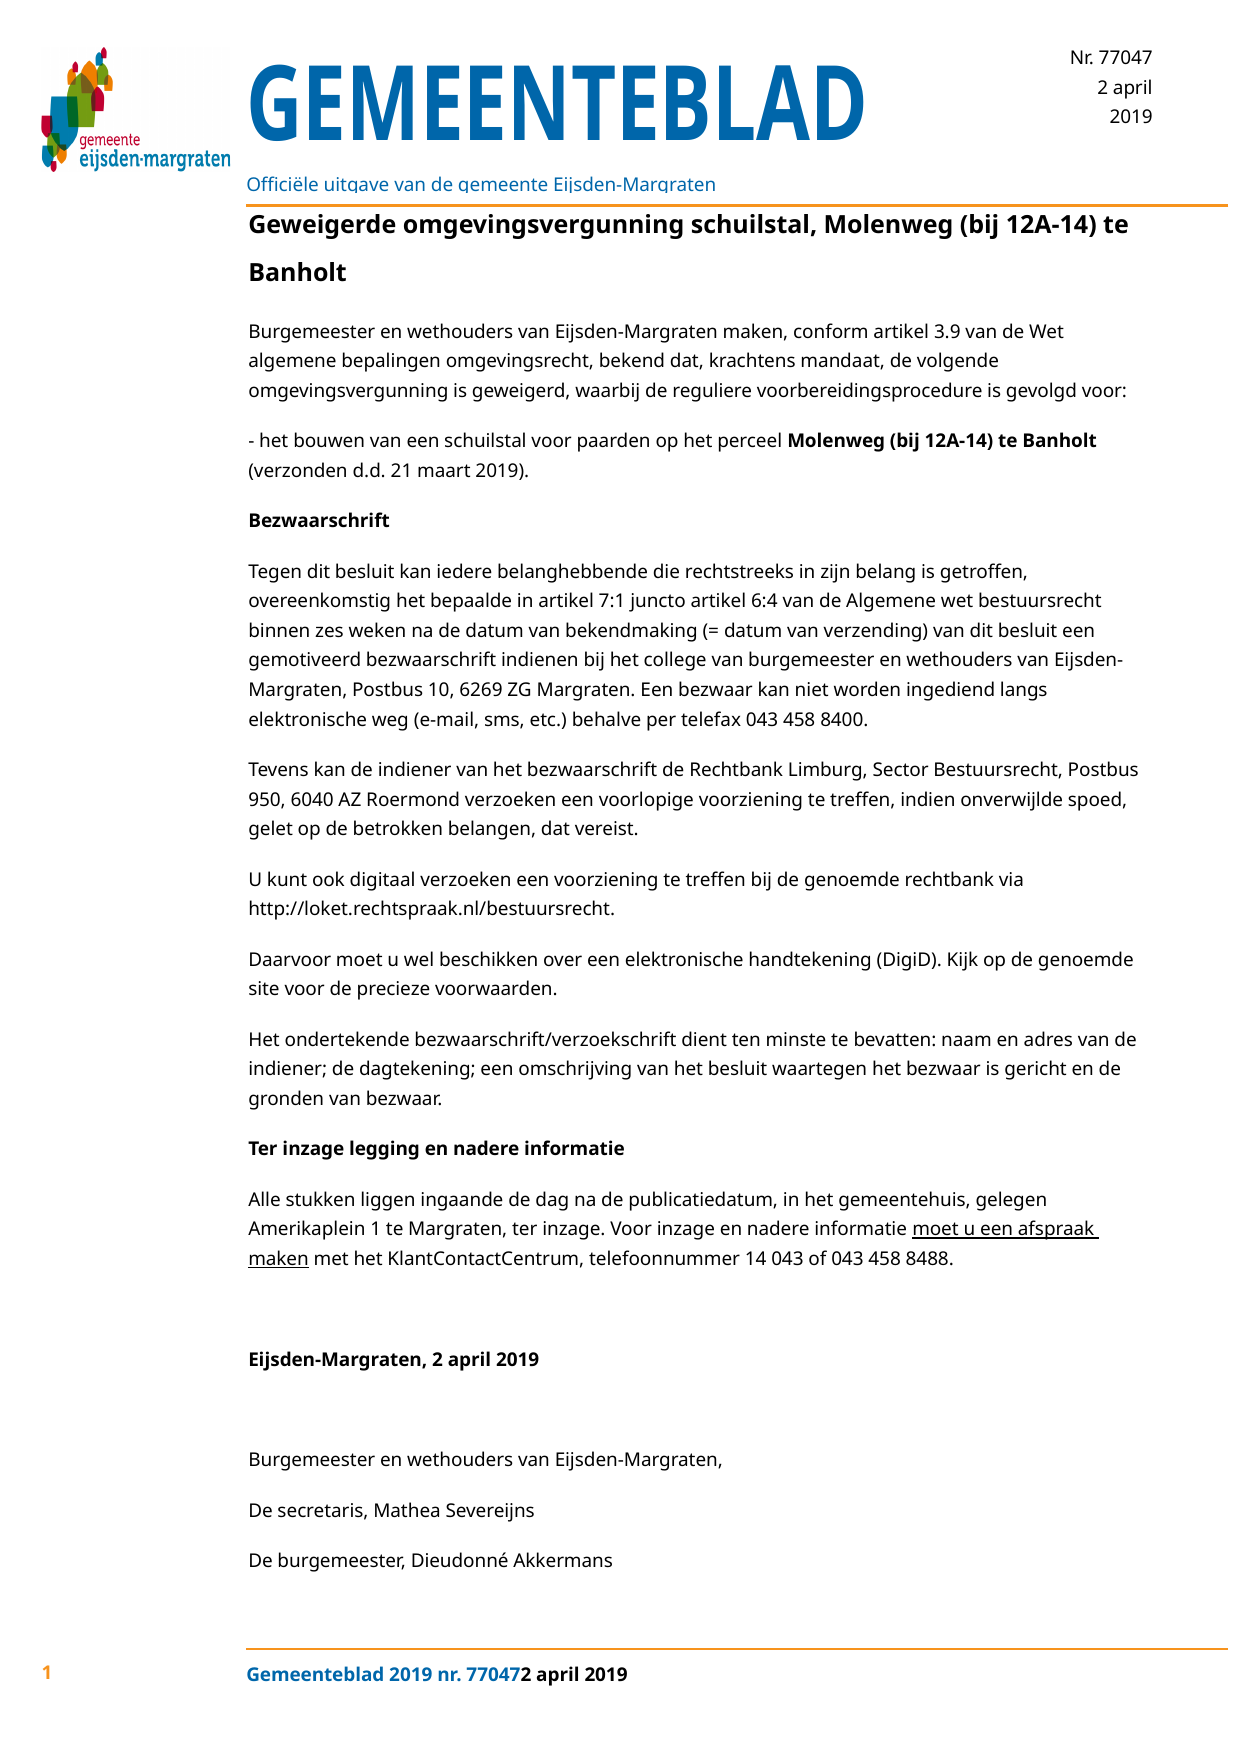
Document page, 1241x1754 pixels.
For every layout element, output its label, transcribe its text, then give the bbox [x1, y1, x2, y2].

text Burgemeester en wethouders van Eijsden-Margraten maken, conform artikel 3.9 van de Wet algemene bepalingen omgevingsrecht, bekend dat, krachtens mandaat, de volgende omgevingsvergunning is geweigerd, waarbij de reguliere voorbereidingsprocedure is gevolgd voor: [248, 318, 1152, 403]
text De burgemeester, Dieudonné Akkermans [248, 1547, 1152, 1573]
text Alle stukken liggen ingaande de dag na de publicatiedatum, in het gemeentehuis, gelegen Amerikaplein 1 te Margraten, ter inzage. Voor inzage en nadere informatie moet u een afspraak maken met het KlantContactCentrum, telefoonnummer 14 043 of 043 458 8488. [248, 1186, 1152, 1271]
text Ter inzage legging en nadere informatie [248, 1135, 1152, 1161]
text Het ondertekende bezwaarschrift/verzoekschrift dient ten minste te bevatten: naam en adres van de indiener; de dagtekening; een omschrijving van het besluit waartegen het bezwaar is gericht en de gronden van bezwaar. [248, 1026, 1152, 1111]
text Tegen dit besluit kan iedere belanghebbende die rechtstreeks in zijn belang is getroffen, overeenkomstig het bepaalde in artikel 7:1 juncto artikel 6:4 van de Algemene wet bestuursrecht binnen zes weken na de datum van bekendmaking (= datum van verzending) van dit besluit een gemotiveerd bezwaarschrift indienen bij het college van burgemeester en wethouders van Eijsden-Margraten, Postbus 10, 6269 ZG Margraten. Een bezwaar kan niet worden ingediend langs elektronische weg (e-mail, sms, etc.) behalve per telefax 043 458 8400. [248, 558, 1152, 732]
text Eijsden-Margraten, 2 april 2019 [248, 1346, 1152, 1372]
text Tevens kan de indiener van het bezwaarschrift de Rechtbank Limburg, Sector Bestuursrecht, Postbus 950, 6040 AZ Roermond verzoeken een voorlopige voorziening te treffen, indien onverwijlde spoed, gelet op de betrokken belangen, dat vereist. [248, 756, 1152, 841]
text De secretaris, Mathea Severeijns [248, 1497, 1152, 1523]
text U kunt ook digitaal verzoeken een voorziening te treffen bij de genoemde rechtbank via http://loket.rechtspraak.nl/bestuursrecht. [248, 866, 1152, 921]
picture [41, 47, 231, 172]
text Bezwaarschrift [248, 507, 1152, 533]
text Daarvoor moet u wel beschikken over een elektronische handtekening (DigiD). Kijk op de genoemde site voor de precieze voorwaarden. [248, 946, 1152, 1001]
text Geweigerde omgevingsvergunning schuilstal, Molenweg (bij 12A-14) te Banholt [248, 207, 1152, 288]
text - het bouwen van een schuilstal voor paarden op het perceel Molenweg (bij 12A-14) te Banholt (verzonden d.d. 21 maart 2019). [248, 427, 1152, 483]
text Burgemeester en wethouders van Eijsden-Margraten, [248, 1447, 1152, 1472]
